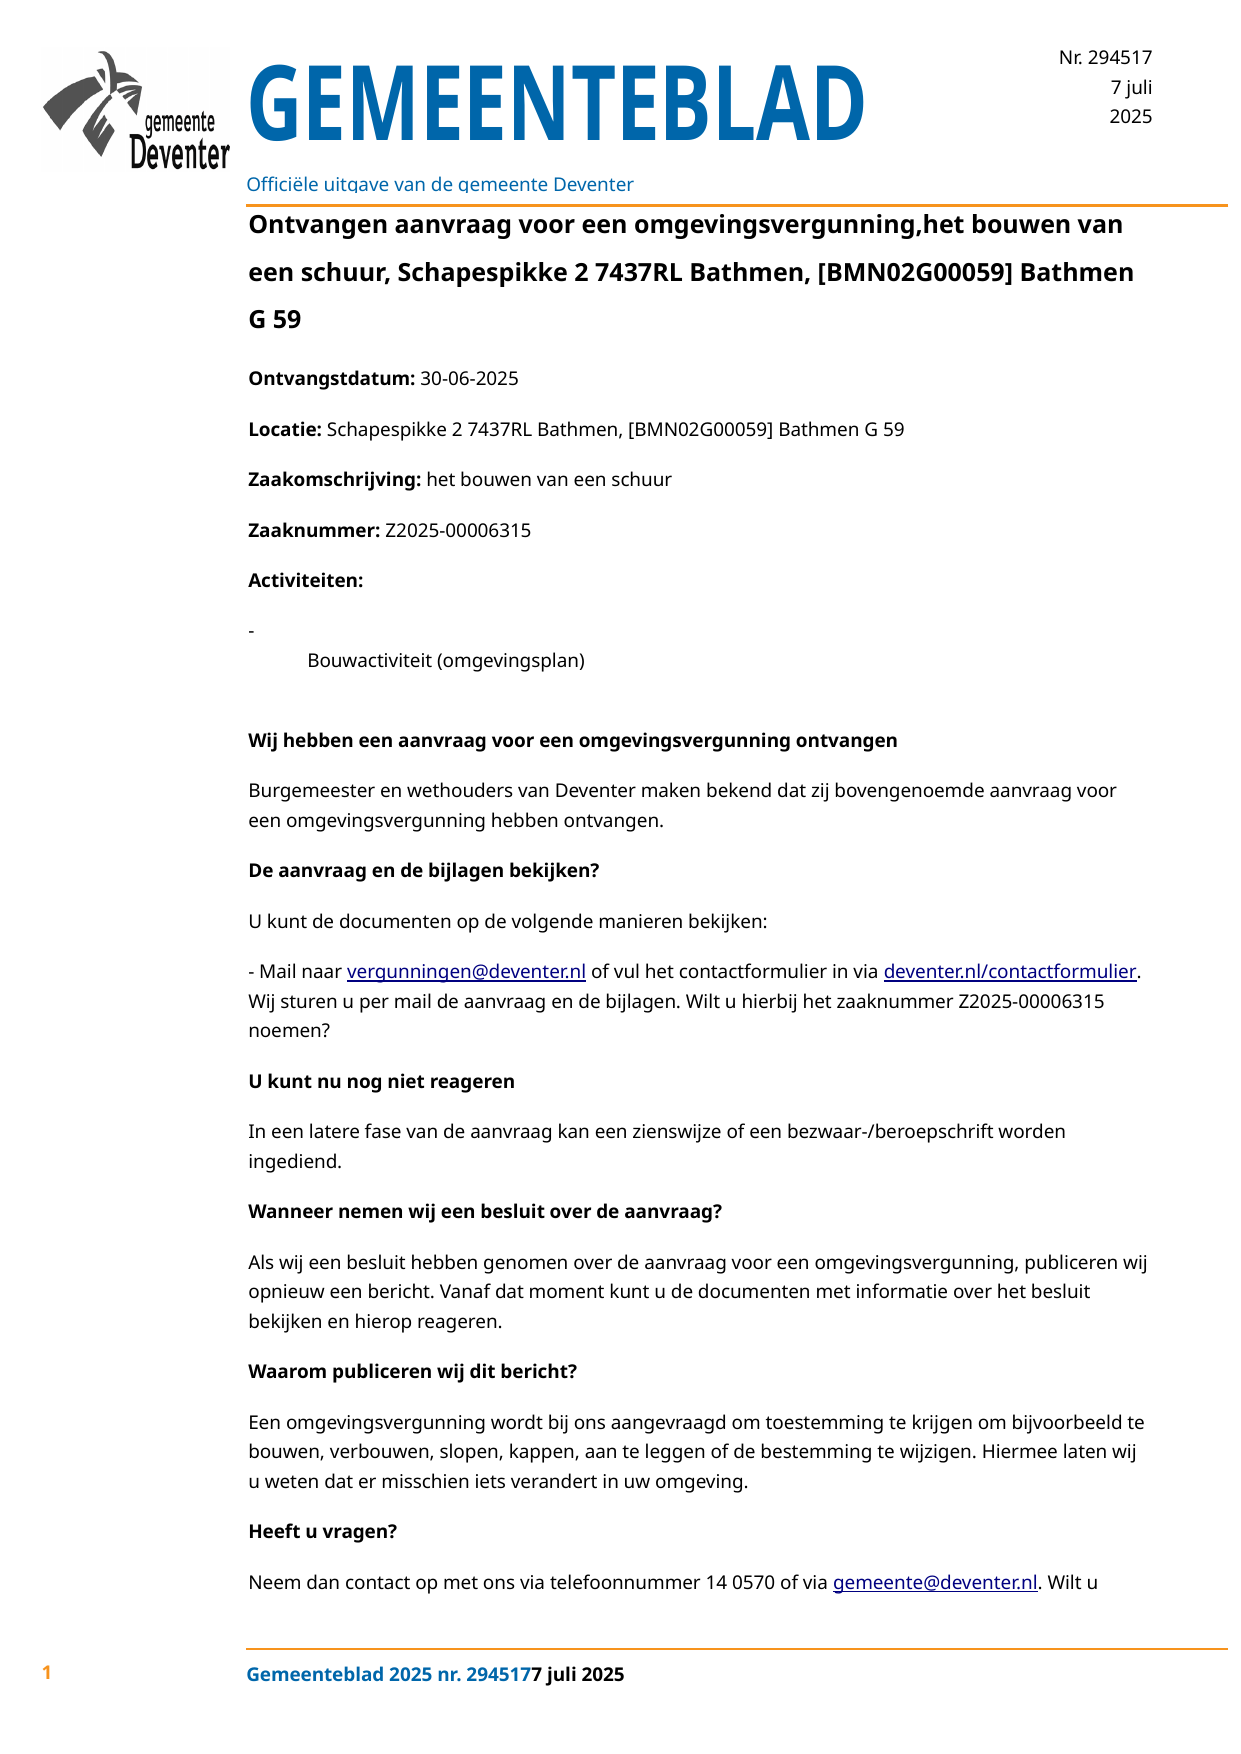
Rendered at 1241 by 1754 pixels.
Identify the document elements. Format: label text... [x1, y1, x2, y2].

text Wanneer nemen wij een besluit over de aanvraag? [248, 1198, 1152, 1224]
text Locatie: Schapespikke 2 7437RL Bathmen, [BMN02G00059] Bathmen G 59 [248, 416, 1152, 442]
text U kunt nu nog niet reageren [248, 1068, 1152, 1094]
text Heeft u vragen? [248, 1518, 1152, 1544]
list Bouwactiviteit (omgevingsplan) [248, 647, 1152, 673]
picture [41, 47, 231, 172]
text Ontvangen aanvraag voor een omgevingsvergunning,het bouwen van een schuur, Schapespikke 2 7437RL Bathmen, [BMN02G00059] Bathmen G 59 [248, 207, 1152, 336]
text Activiteiten: [248, 567, 1152, 593]
text Een omgevingsvergunning wordt bij ons aangevraagd om toestemming te krijgen om bijvoorbeeld te bouwen, verbouwen, slopen, kappen, aan te leggen of de bestemming te wijzigen. Hiermee laten wij u weten dat er misschien iets verandert in uw omgeving. [248, 1409, 1152, 1494]
text Ontvangstdatum: 30-06-2025 [248, 366, 1152, 391]
text In een latere fase van de aanvraag kan een zienswijze of een bezwaar-/beroepschrift worden ingediend. [248, 1118, 1152, 1174]
text Zaaknummer: Z2025-00006315 [248, 517, 1152, 542]
text Burgemeester en wethouders van Deventer maken bekend dat zij bovengenoemde aanvraag voor een omgevingsvergunning hebben ontvangen. [248, 778, 1152, 833]
text Zaakomschrijving: het bouwen van een schuur [248, 466, 1152, 492]
text Wij hebben een aanvraag voor een omgevingsvergunning ontvangen [248, 727, 1152, 753]
text Als wij een besluit hebben genomen over de aanvraag voor een omgevingsvergunning, publiceren wij opnieuw een bericht. Vanaf dat moment kunt u de documenten met informatie over het besluit bekijken en hierop reageren. [248, 1249, 1152, 1334]
text De aanvraag en de bijlagen bekijken? [248, 858, 1152, 883]
text U kunt de documenten op de volgende manieren bekijken: [248, 908, 1152, 934]
text Waarom publiceren wij dit bericht? [248, 1358, 1152, 1384]
text - Mail naar vergunningen@deventer.nl of vul het contactformulier in via deventer.nl/contactformulier. Wij sturen u per mail de aanvraag en de bijlagen. Wilt u hierbij het zaaknummer Z2025-00006315 noemen? [248, 958, 1152, 1043]
text Neem dan contact op met ons via telefoonnummer 14 0570 of via gemeente@deventer.nl. Wilt u [248, 1569, 1152, 1594]
